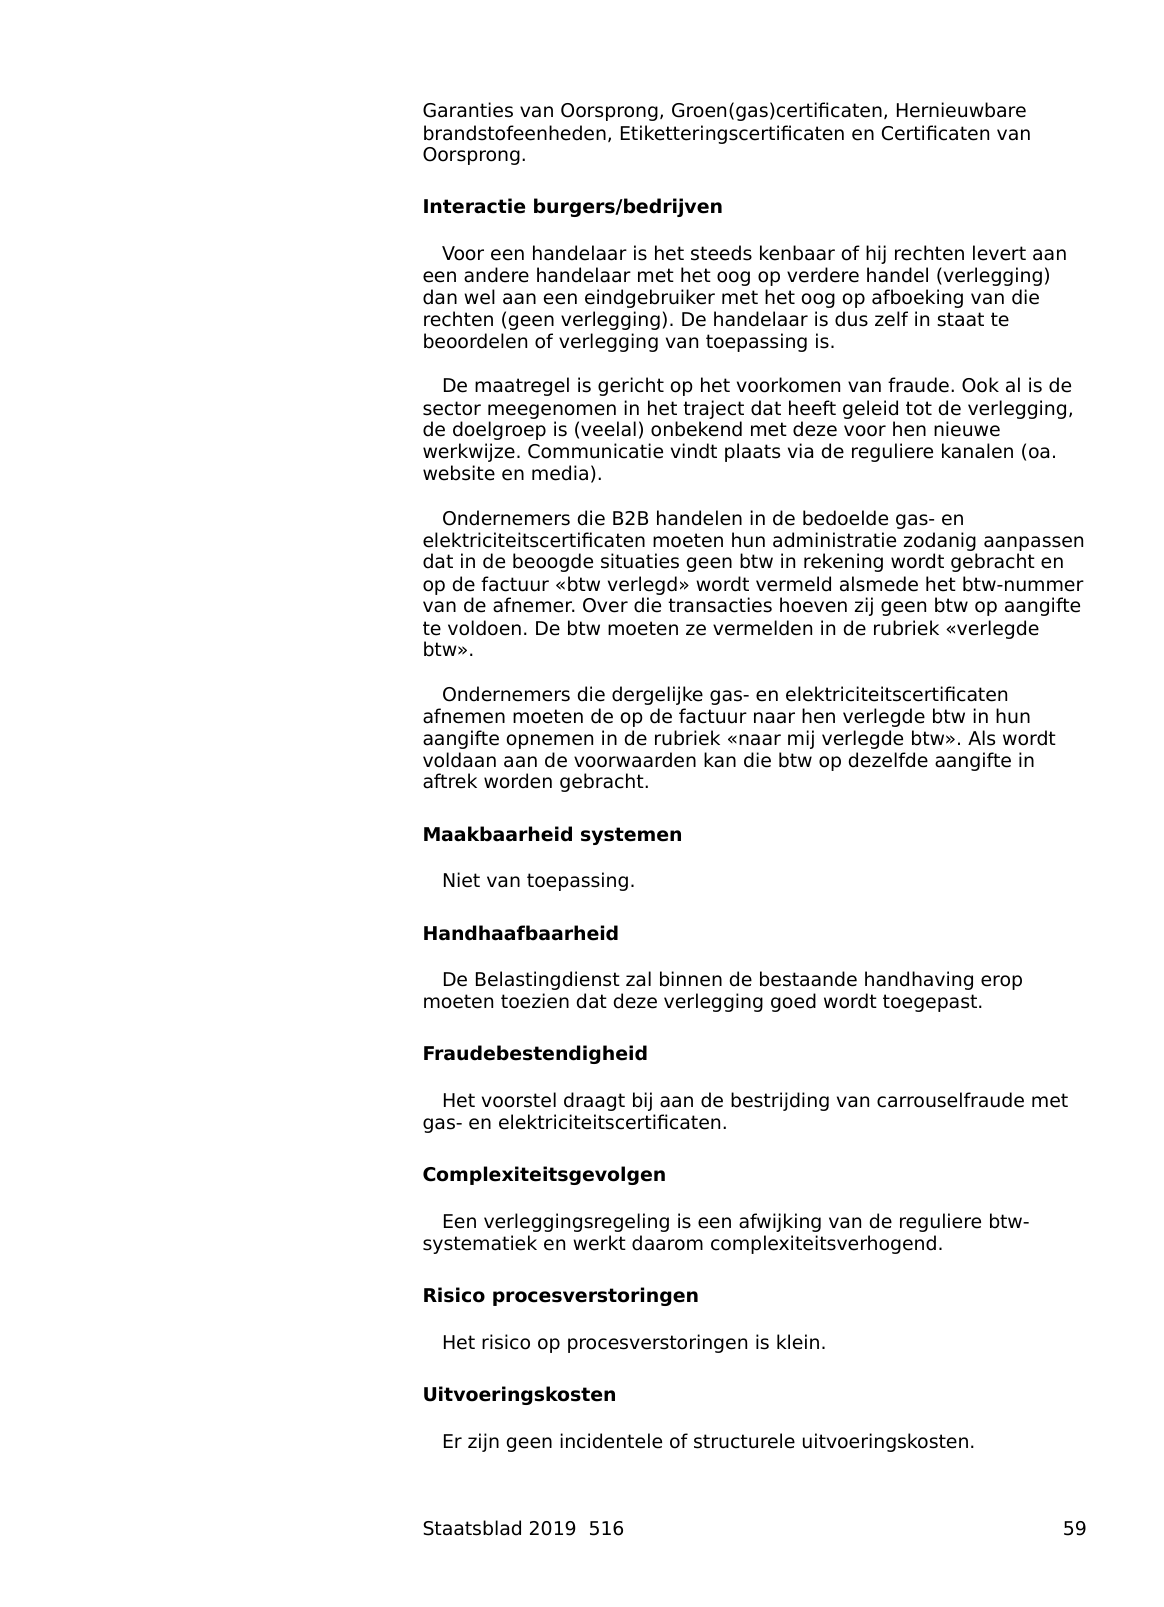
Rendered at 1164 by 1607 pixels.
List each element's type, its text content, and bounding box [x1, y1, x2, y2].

subtitle Risico procesverstoringen [422, 1285, 1087, 1307]
subtitle Interactie burgers/bedrijven [422, 196, 1087, 218]
text Garanties van Oorsprong, Groen(gas)certificaten, Hernieuwbare brandstofeenheden, Etiketteringscertificaten en Certificaten van Oorsprong. [422, 100, 1087, 166]
text Het voorstel draagt bij aan de bestrijding van carrouselfraude met gas- en elektriciteitscertificaten. [422, 1090, 1087, 1134]
text De maatregel is gericht op het voorkomen van fraude. Ook al is de sector meegenomen in het traject dat heeft geleid tot de verlegging, de doelgroep is (veelal) onbekend met deze voor hen nieuwe werkwijze. Communicatie vindt plaats via de reguliere kanalen (oa. website en media). [422, 375, 1087, 485]
text De Belastingdienst zal binnen de bestaande handhaving erop moeten toezien dat deze verlegging goed wordt toegepast. [422, 969, 1087, 1013]
subtitle Complexiteitsgevolgen [422, 1164, 1087, 1186]
text Een verleggingsregeling is een afwijking van de reguliere btw-systematiek en werkt daarom complexiteitsverhogend. [422, 1211, 1087, 1255]
text Er zijn geen incidentele of structurele uitvoeringskosten. [422, 1431, 1087, 1453]
subtitle Fraudebestendigheid [422, 1043, 1087, 1065]
text Het risico op procesverstoringen is klein. [422, 1332, 1087, 1354]
text Niet van toepassing. [422, 870, 1087, 892]
text Voor een handelaar is het steeds kenbaar of hij rechten levert aan een andere handelaar met het oog op verdere handel (verlegging) dan wel aan een eindgebruiker met het oog op afboeking van die rechten (geen verlegging). De handelaar is dus zelf in staat te beoordelen of verlegging van toepassing is. [422, 243, 1087, 353]
subtitle Handhaafbaarheid [422, 922, 1087, 944]
subtitle Uitvoeringskosten [422, 1384, 1087, 1406]
subtitle Maakbaarheid systemen [422, 823, 1087, 845]
text Ondernemers die B2B handelen in de bedoelde gas- en elektriciteitscertificaten moeten hun administratie zodanig aanpassen dat in de beoogde situaties geen btw in rekening wordt gebracht en op de factuur «btw verlegd» wordt vermeld alsmede het btw-nummer van de afnemer. Over die transacties hoeven zij geen btw op aangifte te voldoen. De btw moeten ze vermelden in de rubriek «verlegde btw». [422, 507, 1087, 661]
text Ondernemers die dergelijke gas- en elektriciteitscertificaten afnemen moeten de op de factuur naar hen verlegde btw in hun aangifte opnemen in de rubriek «naar mij verlegde btw». Als wordt voldaan aan de voorwaarden kan die btw op dezelfde aangifte in aftrek worden gebracht. [422, 683, 1087, 793]
